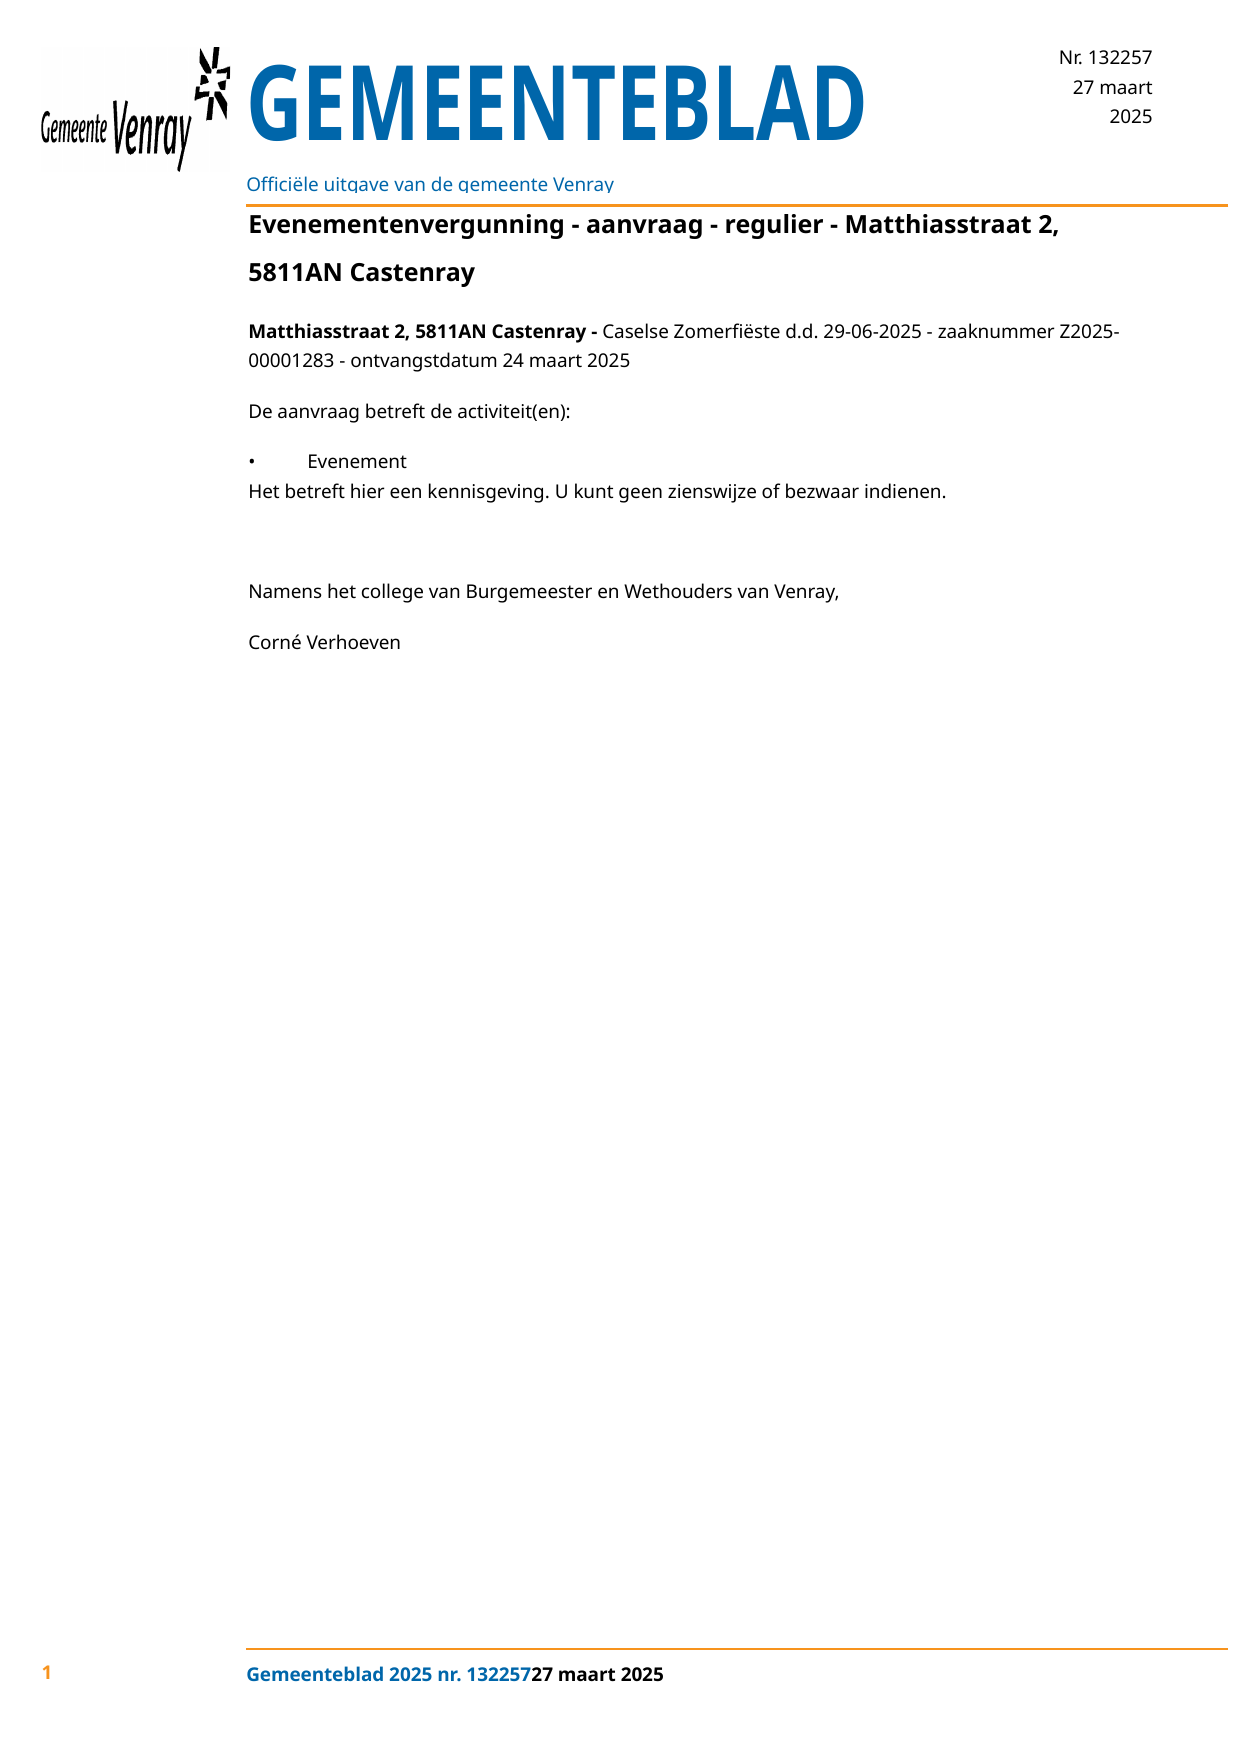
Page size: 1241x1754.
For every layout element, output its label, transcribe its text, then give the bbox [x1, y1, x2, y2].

text Namens het college van Burgemeester en Wethouders van Venray, [248, 579, 1152, 604]
text Corné Verhoeven [248, 629, 1152, 655]
text Het betreft hier een kennisgeving. U kunt geen zienswijze of bezwaar indienen. [248, 478, 1152, 504]
text Evenementenvergunning - aanvraag - regulier - Matthiasstraat 2, 5811AN Castenray [248, 207, 1152, 288]
list Evenement [248, 448, 1152, 474]
text De aanvraag betreft de activiteit(en): [248, 398, 1152, 424]
text Matthiasstraat 2, 5811AN Castenray - Caselse Zomerfiëste d.d. 29-06-2025 - zaaknummer Z2025-00001283 - ontvangstdatum 24 maart 2025 [248, 318, 1152, 373]
picture [41, 47, 231, 172]
